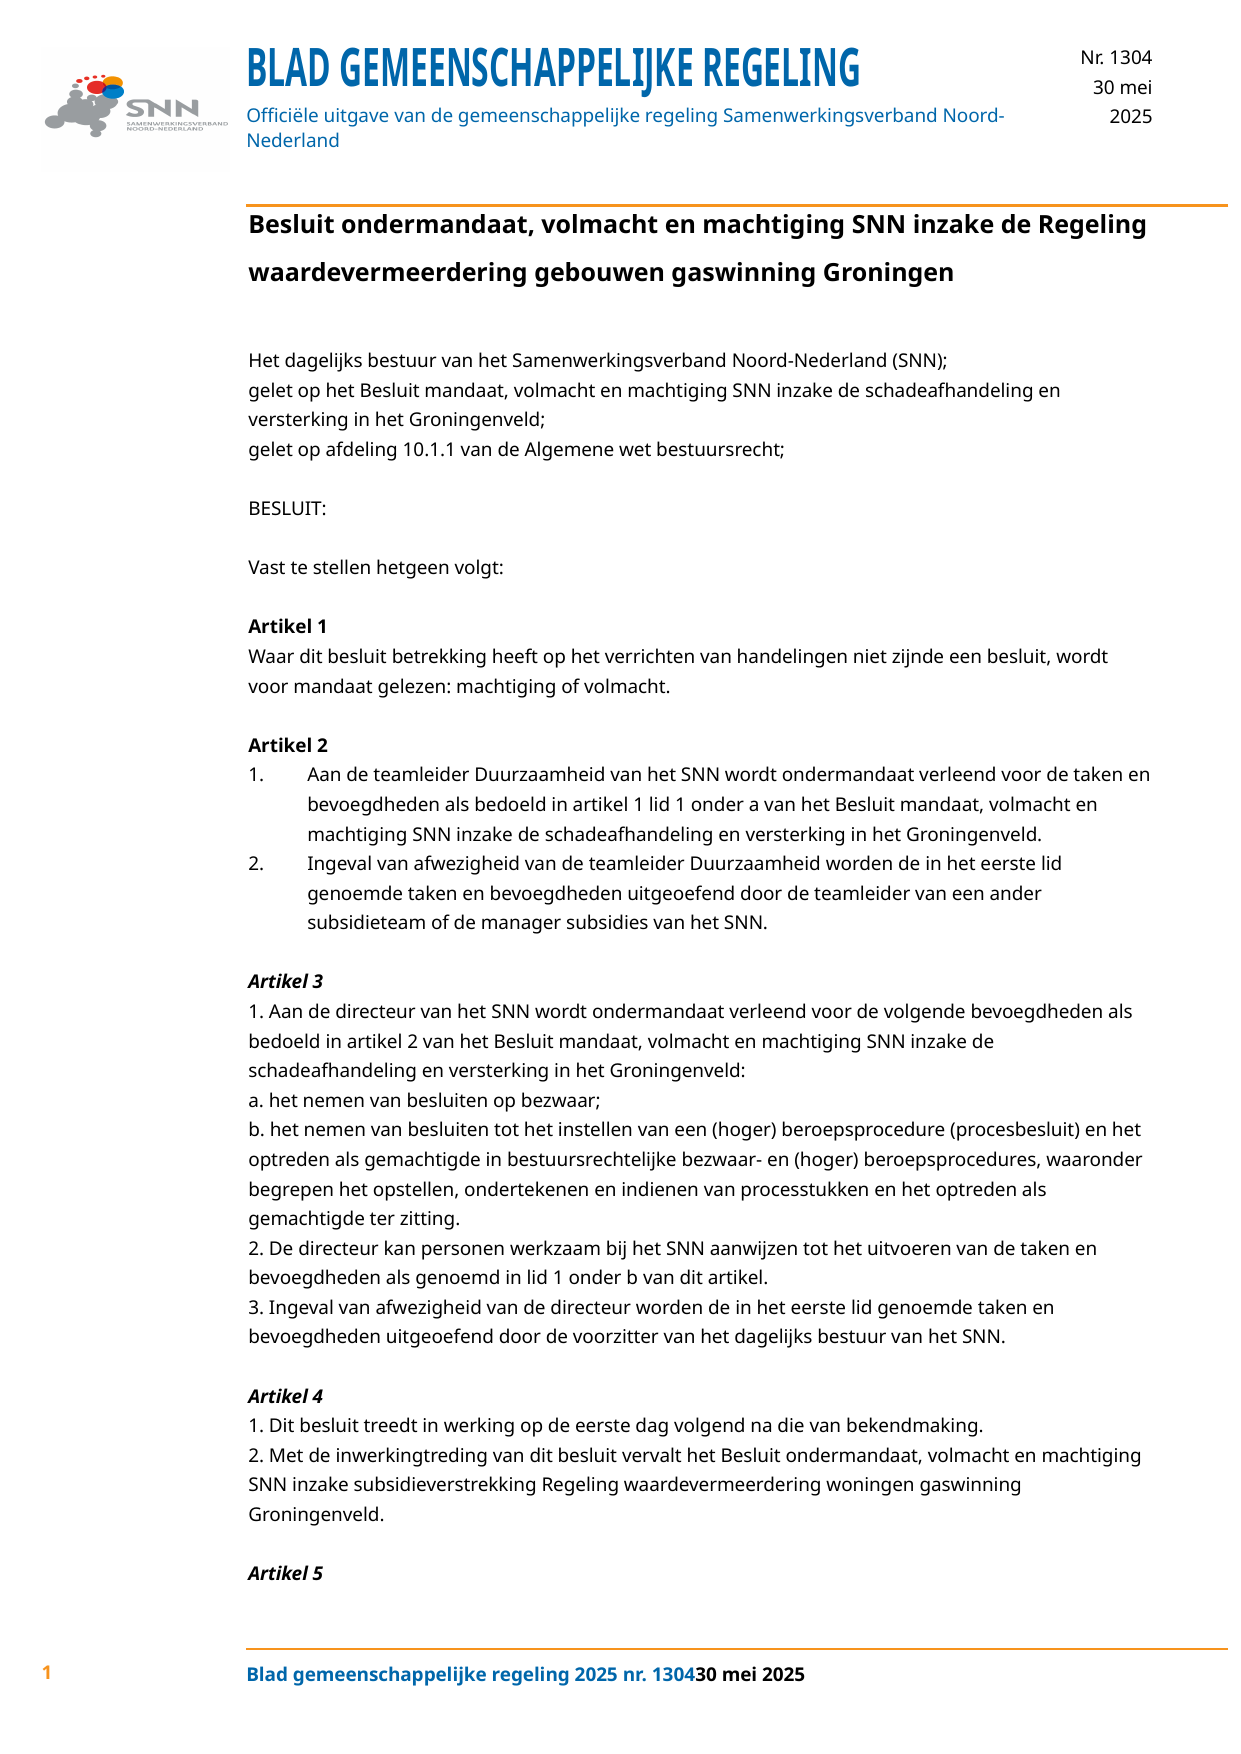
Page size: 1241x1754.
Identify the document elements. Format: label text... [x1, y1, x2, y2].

text 2. Met de inwerkingtreding van dit besluit vervalt het Besluit ondermandaat, volmacht en machtiging SNN inzake subsidieverstrekking Regeling waardevermeerdering woningen gaswinning Groningenveld. [248, 1442, 1152, 1527]
list Aan de teamleider Duurzaamheid van het SNN wordt ondermandaat verleend voor de taken en bevoegdheden als bedoeld in artikel 1 lid 1 onder a van het Besluit mandaat, volmacht en machtiging SNN inzake de schadeafhandeling en versterking in het Groningenveld. [248, 762, 1152, 847]
text BESLUIT: [248, 495, 1152, 521]
text Het dagelijks bestuur van het Samenwerkingsverband Noord-Nederland (SNN); [248, 347, 1152, 373]
text Waar dit besluit betrekking heeft op het verrichten van handelingen niet zijnde een besluit, wordt voor mandaat gelezen: machtiging of volmacht. [248, 643, 1152, 699]
text Artikel 2 [248, 732, 1152, 758]
list Ingeval van afwezigheid van de teamleider Duurzaamheid worden de in het eerste lid genoemde taken en bevoegdheden uitgeoefend door de teamleider van een ander subsidieteam of de manager subsidies van het SNN. [248, 850, 1152, 935]
text Artikel 5 [248, 1560, 1152, 1586]
text Besluit ondermandaat, volmacht en machtiging SNN inzake de Regeling waardevermeerdering gebouwen gaswinning Groningen [248, 207, 1152, 288]
text 2. De directeur kan personen werkzaam bij het SNN aanwijzen tot het uitvoeren van de taken en bevoegdheden als genoemd in lid 1 onder b van dit artikel. [248, 1235, 1152, 1290]
text Vast te stellen hetgeen volgt: [248, 554, 1152, 580]
text Artikel 3 [248, 969, 1152, 994]
text Artikel 4 [248, 1383, 1152, 1409]
text gelet op afdeling 10.1.1 van de Algemene wet bestuursrecht; [248, 436, 1152, 462]
picture [41, 47, 231, 172]
text gelet op het Besluit mandaat, volmacht en machtiging SNN inzake de schadeafhandeling en versterking in het Groningenveld; [248, 377, 1152, 432]
text b. het nemen van besluiten tot het instellen van een (hoger) beroepsprocedure (procesbesluit) en het optreden als gemachtigde in bestuursrechtelijke bezwaar- en (hoger) beroepsprocedures, waaronder begrepen het opstellen, ondertekenen en indienen van processtukken en het optreden als gemachtigde ter zitting. [248, 1117, 1152, 1231]
text 1. Aan de directeur van het SNN wordt ondermandaat verleend voor de volgende bevoegdheden als bedoeld in artikel 2 van het Besluit mandaat, volmacht en machtiging SNN inzake de schadeafhandeling en versterking in het Groningenveld: [248, 998, 1152, 1083]
text 3. Ingeval van afwezigheid van de directeur worden de in het eerste lid genoemde taken en bevoegdheden uitgeoefend door de voorzitter van het dagelijks bestuur van het SNN. [248, 1294, 1152, 1349]
text a. het nemen van besluiten op bezwaar; [248, 1087, 1152, 1113]
text 1. Dit besluit treedt in werking op de eerste dag volgend na die van bekendmaking. [248, 1412, 1152, 1438]
text Artikel 1 [248, 614, 1152, 639]
